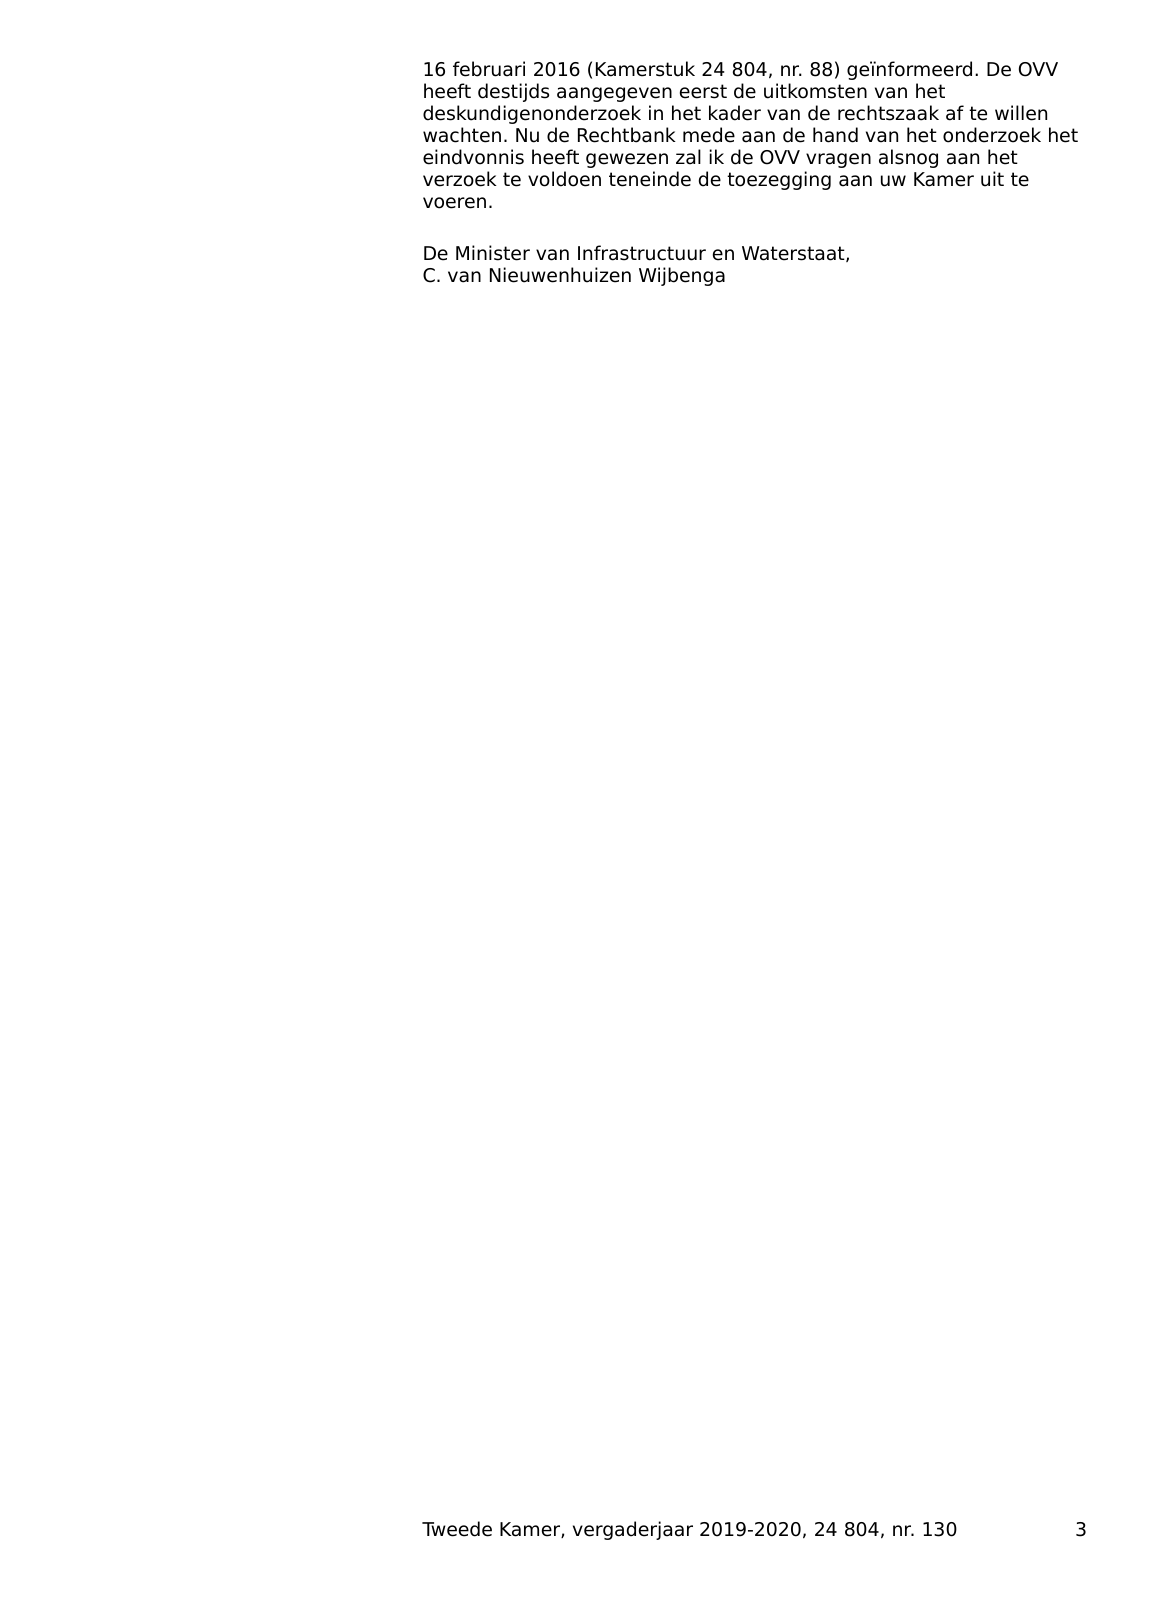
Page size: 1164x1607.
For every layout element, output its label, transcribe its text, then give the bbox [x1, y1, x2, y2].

text 16 februari 2016 (Kamerstuk 24 804, nr. 88) geïnformeerd. De OVV heeft destijds aangegeven eerst de uitkomsten van het deskundigenonderzoek in het kader van de rechtszaak af te willen wachten. Nu de Rechtbank mede aan de hand van het onderzoek het eindvonnis heeft gewezen zal ik de OVV vragen alsnog aan het verzoek te voldoen teneinde de toezegging aan uw Kamer uit te voeren. [422, 59, 1087, 213]
text De Minister van Infrastructuur en Waterstaat, C. van Nieuwenhuizen Wijbenga [422, 243, 1087, 287]
